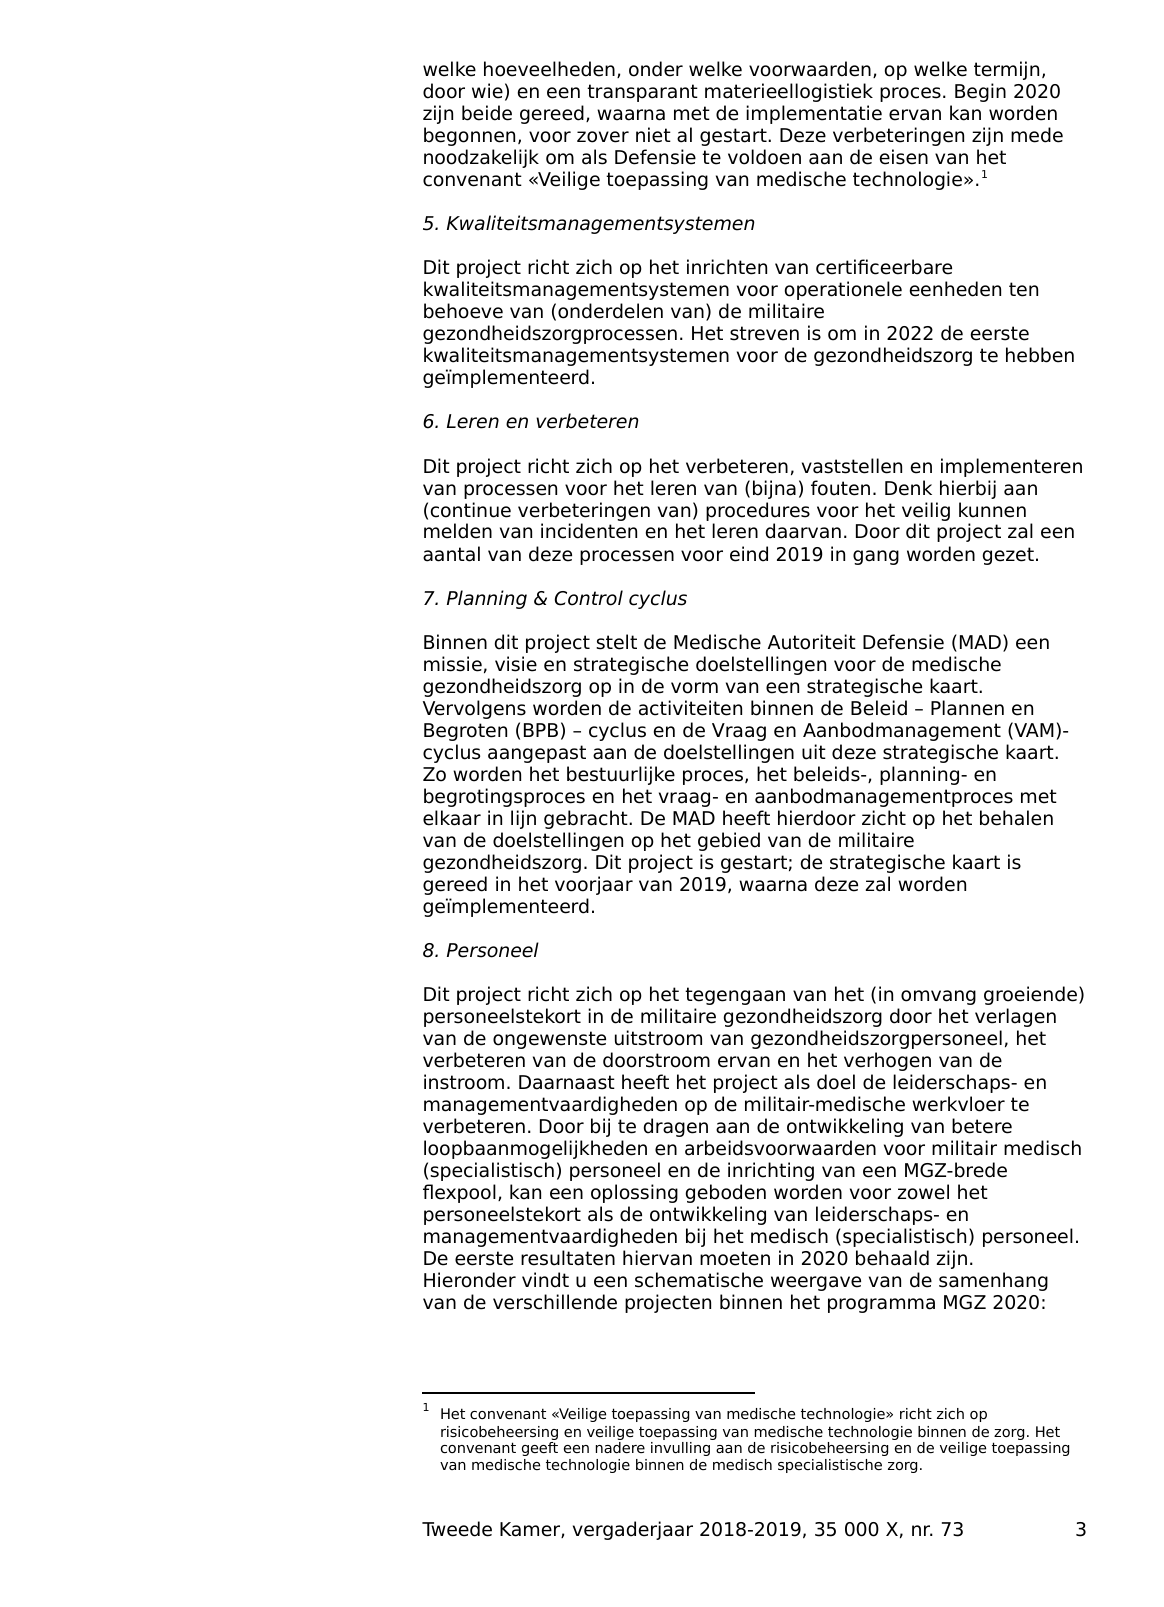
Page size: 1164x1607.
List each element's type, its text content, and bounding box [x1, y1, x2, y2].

text Binnen dit project stelt de Medische Autoriteit Defensie (MAD) een missie, visie en strategische doelstellingen voor de medische gezondheidszorg op in de vorm van een strategische kaart. Vervolgens worden de activiteiten binnen de Beleid – Plannen en Begroten (BPB) – cyclus en de Vraag en Aanbodmanagement (VAM)-cyclus aangepast aan de doelstellingen uit deze strategische kaart. Zo worden het bestuurlijke proces, het beleids-, planning- en begrotingsproces en het vraag- en aanbodmanagementproces met elkaar in lijn gebracht. De MAD heeft hierdoor zicht op het behalen van de doelstellingen op het gebied van de militaire gezondheidszorg. Dit project is gestart; de strategische kaart is gereed in het voorjaar van 2019, waarna deze zal worden geïmplementeerd. [422, 632, 1087, 917]
subtitle 7. Planning & Control cyclus [422, 588, 1087, 609]
text Hieronder vindt u een schematische weergave van de samenhang van de verschillende projecten binnen het programma MGZ 2020: [422, 1269, 1087, 1313]
text welke hoeveelheden, onder welke voorwaarden, op welke termijn, door wie) en een transparant materieellogistiek proces. Begin 2020 zijn beide gereed, waarna met de implementatie ervan kan worden begonnen, voor zover niet al gestart. Deze verbeteringen zijn mede noodzakelijk om als Defensie te voldoen aan de eisen van het convenant «Veilige toepassing van medische technologie». [422, 59, 1087, 191]
text Dit project richt zich op het tegengaan van het (in omvang groeiende) personeelstekort in de militaire gezondheidszorg door het verlagen van de ongewenste uitstroom van gezondheidszorgpersoneel, het verbeteren van de doorstroom ervan en het verhogen van de instroom. Daarnaast heeft het project als doel de leiderschaps- en managementvaardigheden op de militair-medische werkvloer te verbeteren. Door bij te dragen aan de ontwikkeling van betere loopbaanmogelijkheden en arbeidsvoorwaarden voor militair medisch (specialistisch) personeel en de inrichting van een MGZ-brede flexpool, kan een oplossing geboden worden voor zowel het personeelstekort als de ontwikkeling van leiderschaps- en managementvaardigheden bij het medisch (specialistisch) personeel. De eerste resultaten hiervan moeten in 2020 behaald zijn. [422, 984, 1087, 1269]
text Dit project richt zich op het verbeteren, vaststellen en implementeren van processen voor het leren van (bijna) fouten. Denk hierbij aan (continue verbeteringen van) procedures voor het veilig kunnen melden van incidenten en het leren daarvan. Door dit project zal een aantal van deze processen voor eind 2019 in gang worden gezet. [422, 456, 1087, 565]
subtitle 8. Personeel [422, 940, 1087, 962]
text Het convenant «Veilige toepassing van medische technologie» richt zich op risicobeheersing en veilige toepassing van medische technologie binnen de zorg. Het convenant geeft een nadere invulling aan de risicobeheersing en de veilige toepassing van medische technologie binnen de medisch specialistische zorg. [422, 1402, 1087, 1474]
subtitle 6. Leren en verbeteren [422, 411, 1087, 433]
subtitle 5. Kwaliteitsmanagementsystemen [422, 213, 1087, 235]
text Dit project richt zich op het inrichten van certificeerbare kwaliteitsmanagementsystemen voor operationele eenheden ten behoeve van (onderdelen van) de militaire gezondheidszorgprocessen. Het streven is om in 2022 de eerste kwaliteitsmanagementsystemen voor de gezondheidszorg te hebben geïmplementeerd. [422, 257, 1087, 389]
